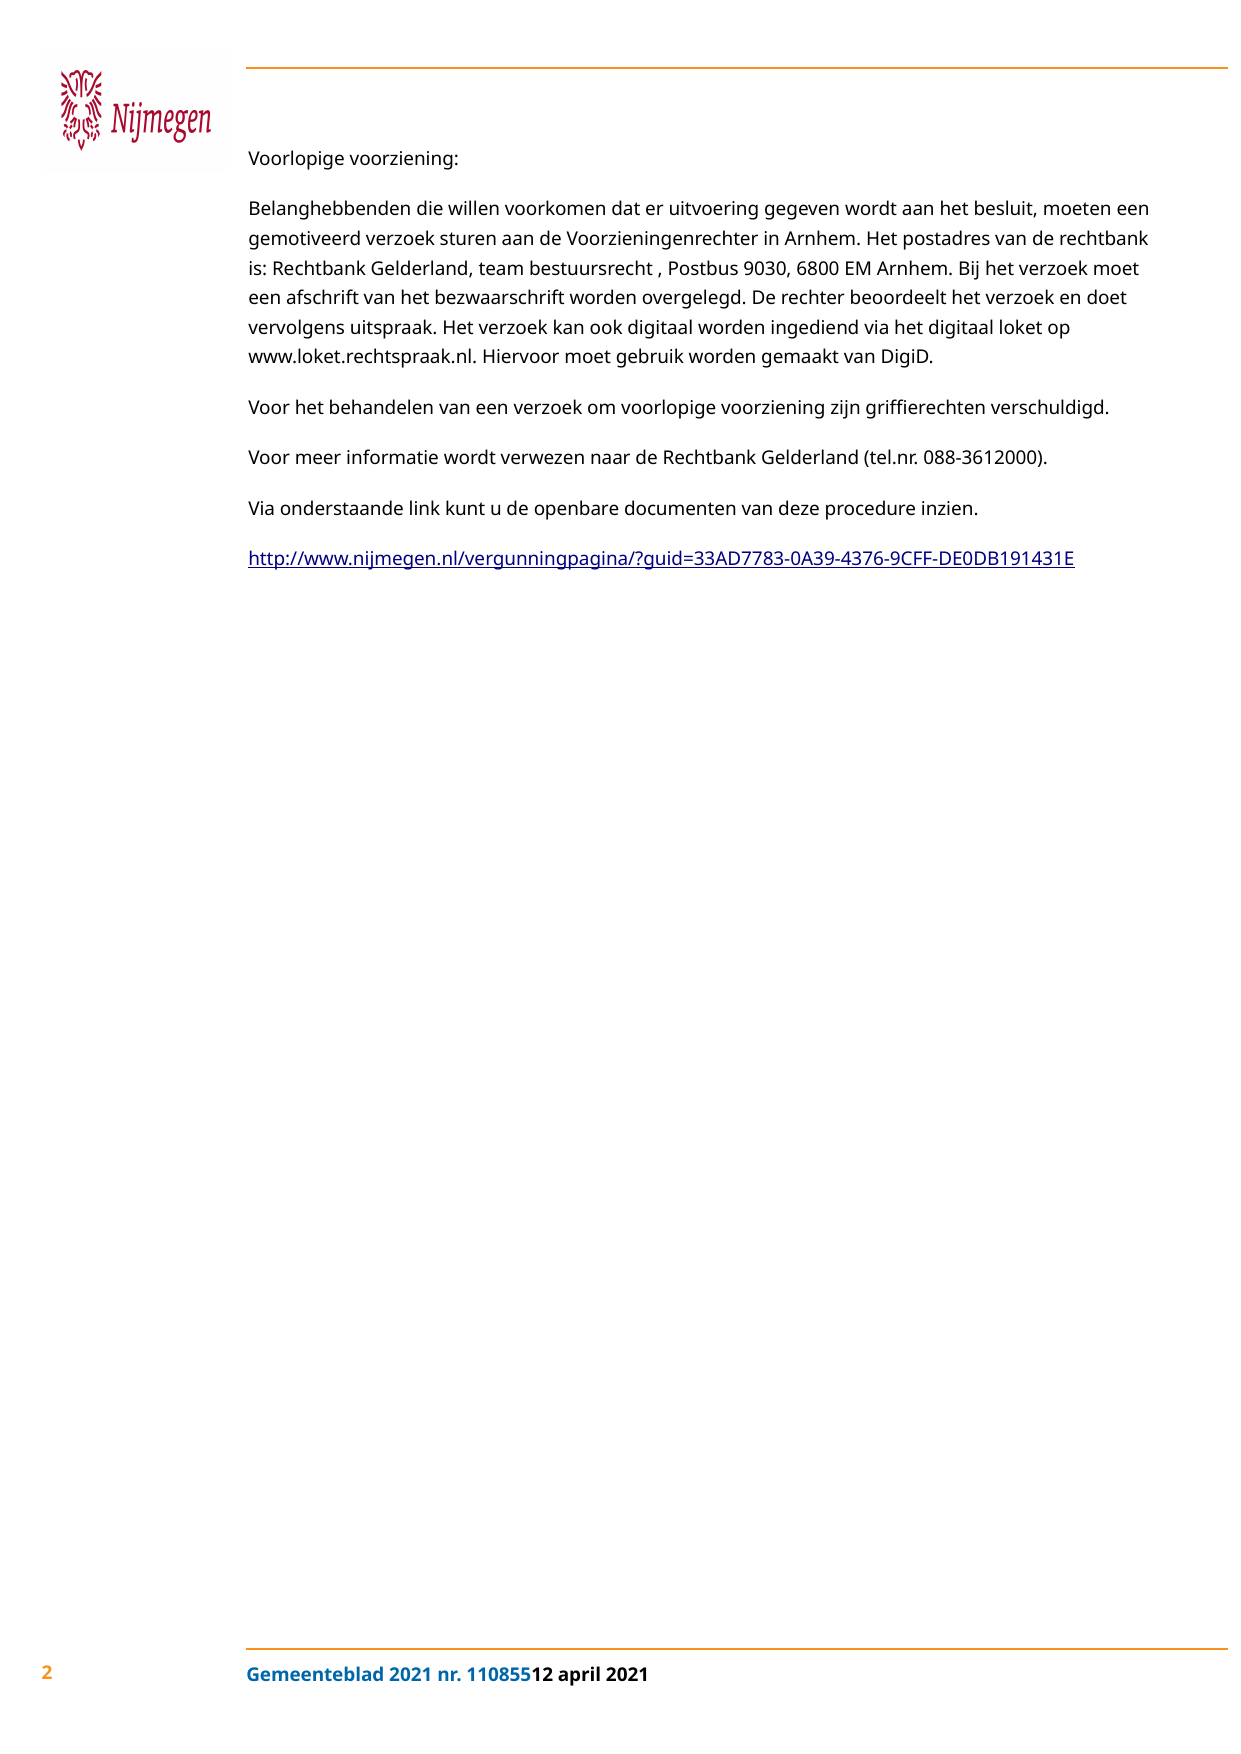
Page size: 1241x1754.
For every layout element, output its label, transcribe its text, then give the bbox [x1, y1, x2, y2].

picture [41, 47, 231, 172]
text Voor meer informatie wordt verwezen naar de Rechtbank Gelderland (tel.nr. 088-3612000). [248, 444, 1152, 470]
text Voor het behandelen van een verzoek om voorlopige voorziening zijn griffierechten verschuldigd. [248, 394, 1152, 420]
text Via onderstaande link kunt u de openbare documenten van deze procedure inzien. [248, 495, 1152, 521]
text Voorlopige voorziening: [248, 145, 1152, 171]
text http://www.nijmegen.nl/vergunningpagina/?guid=33AD7783-0A39-4376-9CFF-DE0DB191431E [248, 545, 1152, 571]
text Belanghebbenden die willen voorkomen dat er uitvoering gegeven wordt aan het besluit, moeten een gemotiveerd verzoek sturen aan de Voorzieningenrechter in Arnhem. Het postadres van de rechtbank is: Rechtbank Gelderland, team bestuursrecht , Postbus 9030, 6800 EM Arnhem. Bij het verzoek moet een afschrift van het bezwaarschrift worden overgelegd. De rechter beoordeelt het verzoek en doet vervolgens uitspraak. Het verzoek kan ook digitaal worden ingediend via het digitaal loket op www.loket.rechtspraak.nl. Hiervoor moet gebruik worden gemaakt van DigiD. [248, 196, 1152, 369]
